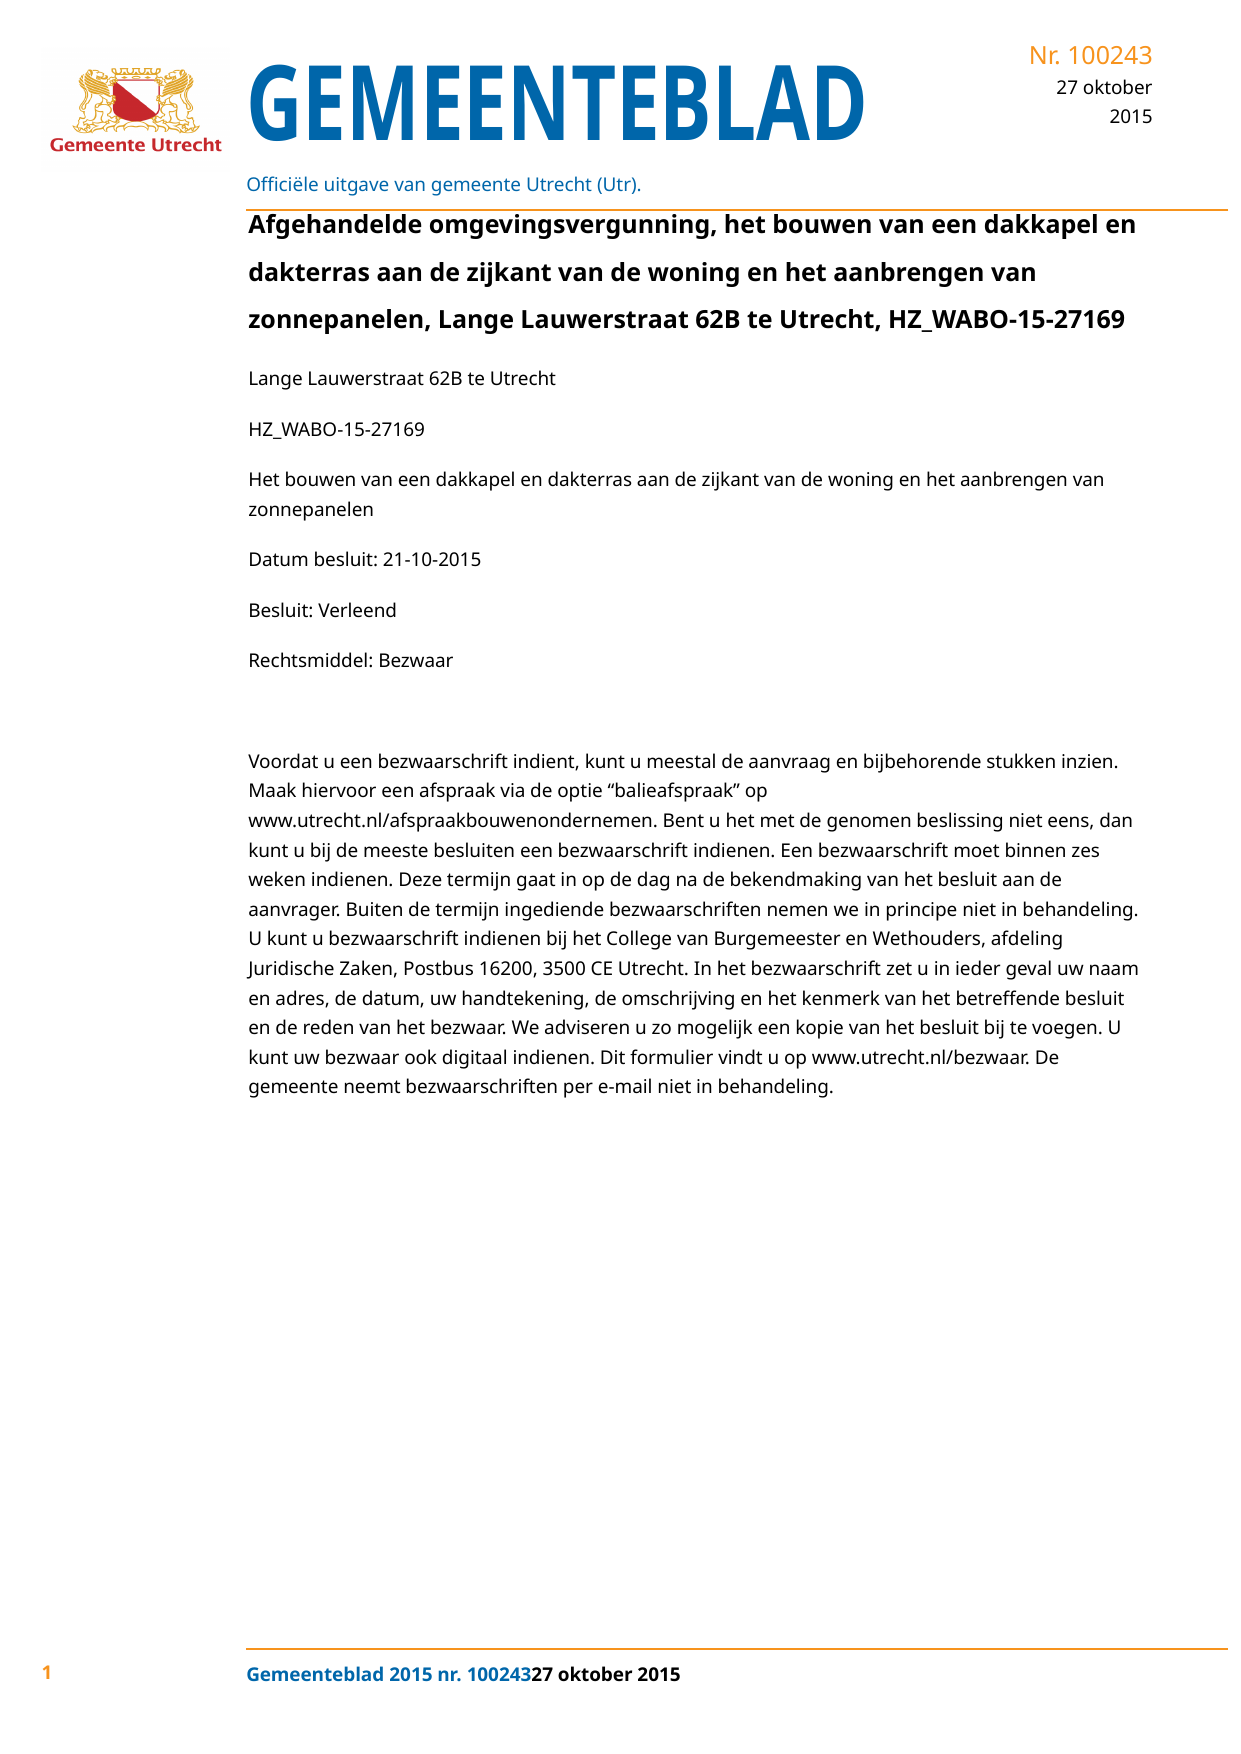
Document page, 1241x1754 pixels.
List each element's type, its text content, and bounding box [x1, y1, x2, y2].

text Voordat u een bezwaarschrift indient, kunt u meestal de aanvraag en bijbehorende stukken inzien. Maak hiervoor een afspraak via de optie “balieafspraak” op www.utrecht.nl/afspraakbouwenondernemen. Bent u het met de genomen beslissing niet eens, dan kunt u bij de meeste besluiten een bezwaarschrift indienen. Een bezwaarschrift moet binnen zes weken indienen. Deze termijn gaat in op de dag na de bekendmaking van het besluit aan de aanvrager. Buiten de termijn ingediende bezwaarschriften nemen we in principe niet in behandeling. U kunt u bezwaarschrift indienen bij het College van Burgemeester en Wethouders, afdeling Juridische Zaken, Postbus 16200, 3500 CE Utrecht. In het bezwaarschrift zet u in ieder geval uw naam en adres, de datum, uw handtekening, de omschrijving en het kenmerk van het betreffende besluit en de reden van het bezwaar. We adviseren u zo mogelijk een kopie van het besluit bij te voegen. U kunt uw bezwaar ook digitaal indienen. Dit formulier vindt u op www.utrecht.nl/bezwaar. De gemeente neemt bezwaarschriften per e-mail niet in behandeling. [248, 748, 1152, 1099]
text HZ_WABO-15-27169 [248, 416, 1152, 442]
text Lange Lauwerstraat 62B te Utrecht [248, 366, 1152, 391]
text Afgehandelde omgevingsvergunning, het bouwen van een dakkapel en dakterras aan de zijkant van de woning en het aanbrengen van zonnepanelen, Lange Lauwerstraat 62B te Utrecht, HZ_WABO-15-27169 [248, 211, 1152, 336]
text Het bouwen van een dakkapel en dakterras aan de zijkant van de woning en het aanbrengen van zonnepanelen [248, 466, 1152, 522]
picture [41, 47, 231, 172]
text Datum besluit: 21-10-2015 [248, 546, 1152, 572]
text Besluit: Verleend [248, 597, 1152, 622]
text Rechtsmiddel: Bezwaar [248, 647, 1152, 673]
